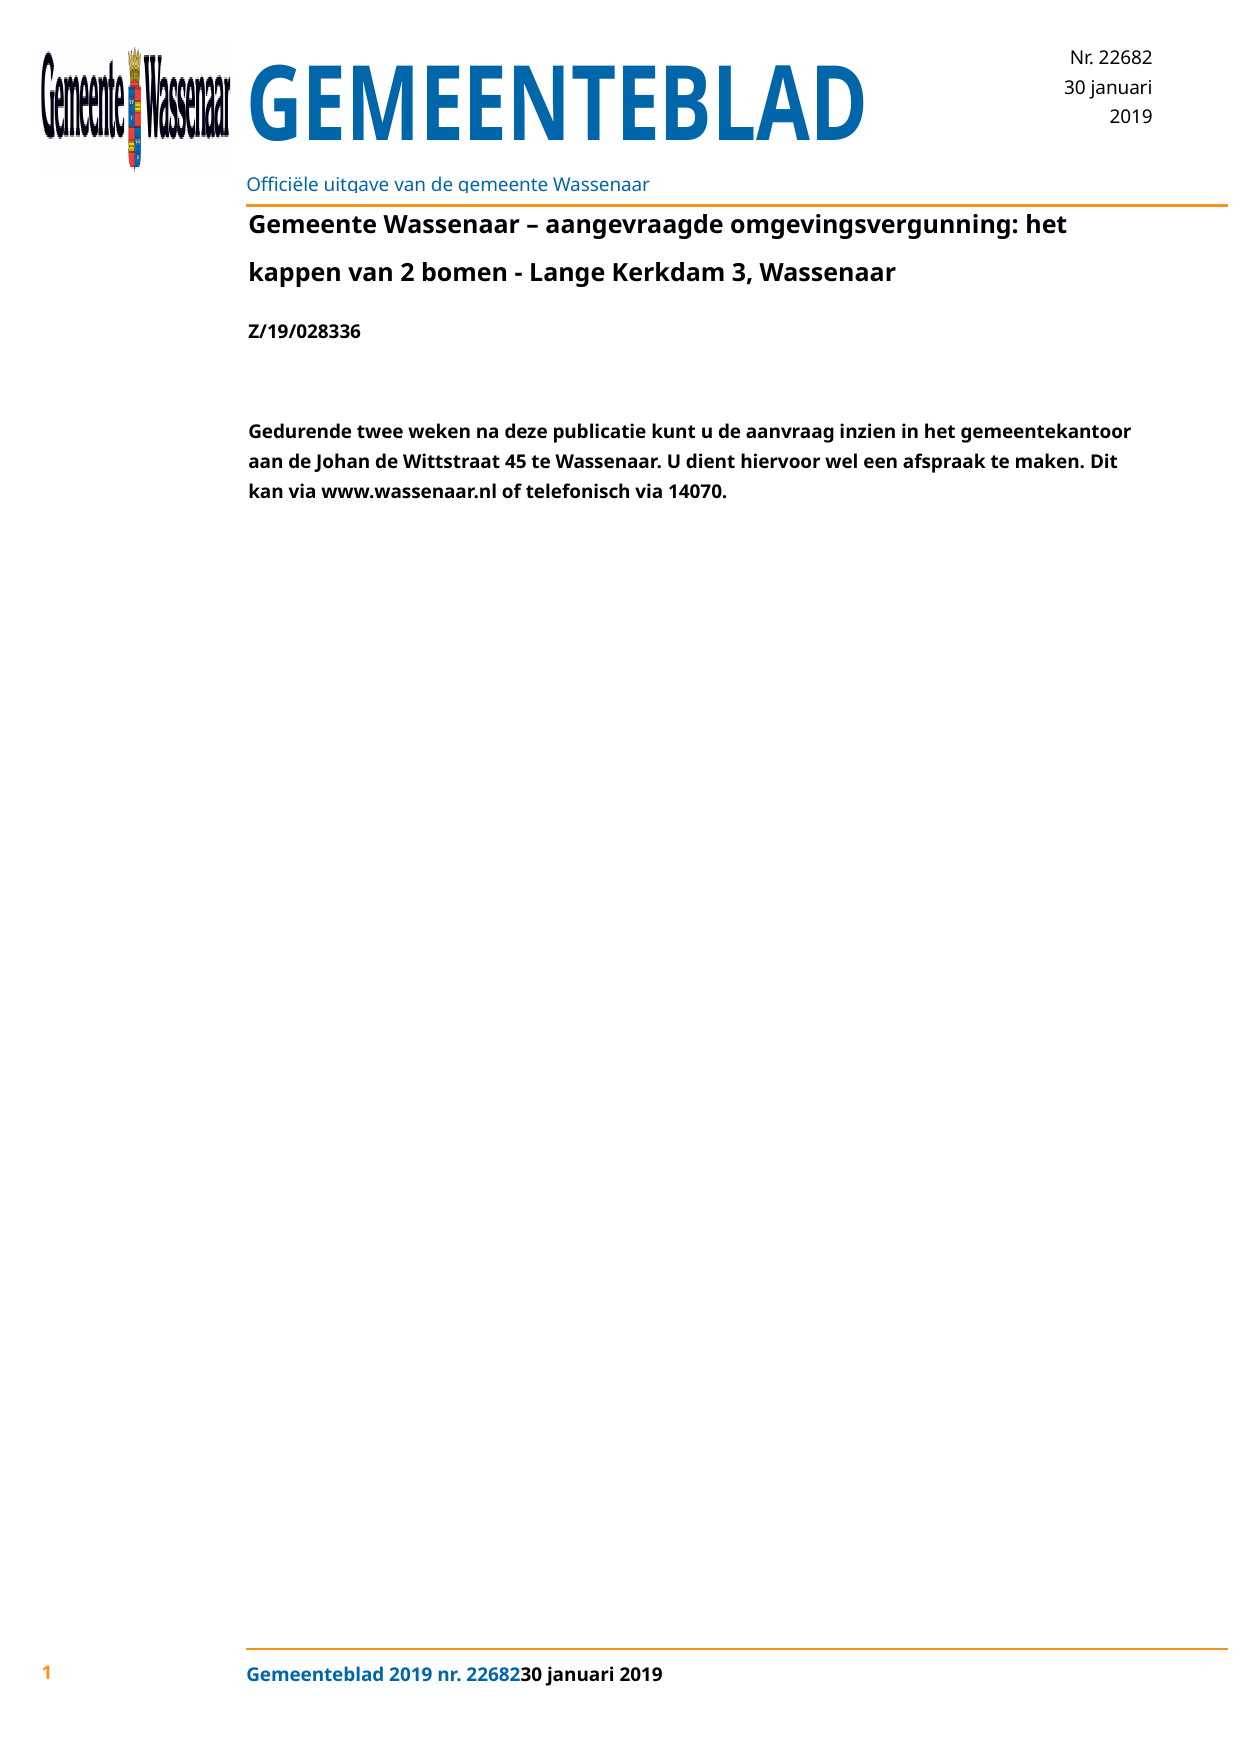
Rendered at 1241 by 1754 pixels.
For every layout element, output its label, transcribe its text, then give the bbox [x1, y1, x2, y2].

text Gemeente Wassenaar – aangevraagde omgevingsvergunning: het kappen van 2 bomen - Lange Kerkdam 3, Wassenaar [248, 207, 1152, 288]
text Z/19/028336 [248, 318, 1152, 344]
text Gedurende twee weken na deze publicatie kunt u de aanvraag inzien in het gemeentekantoor aan de Johan de Wittstraat 45 te Wassenaar. U dient hiervoor wel een afspraak te maken. Dit kan via www.wassenaar.nl of telefonisch via 14070. [248, 419, 1152, 504]
picture [41, 47, 231, 172]
